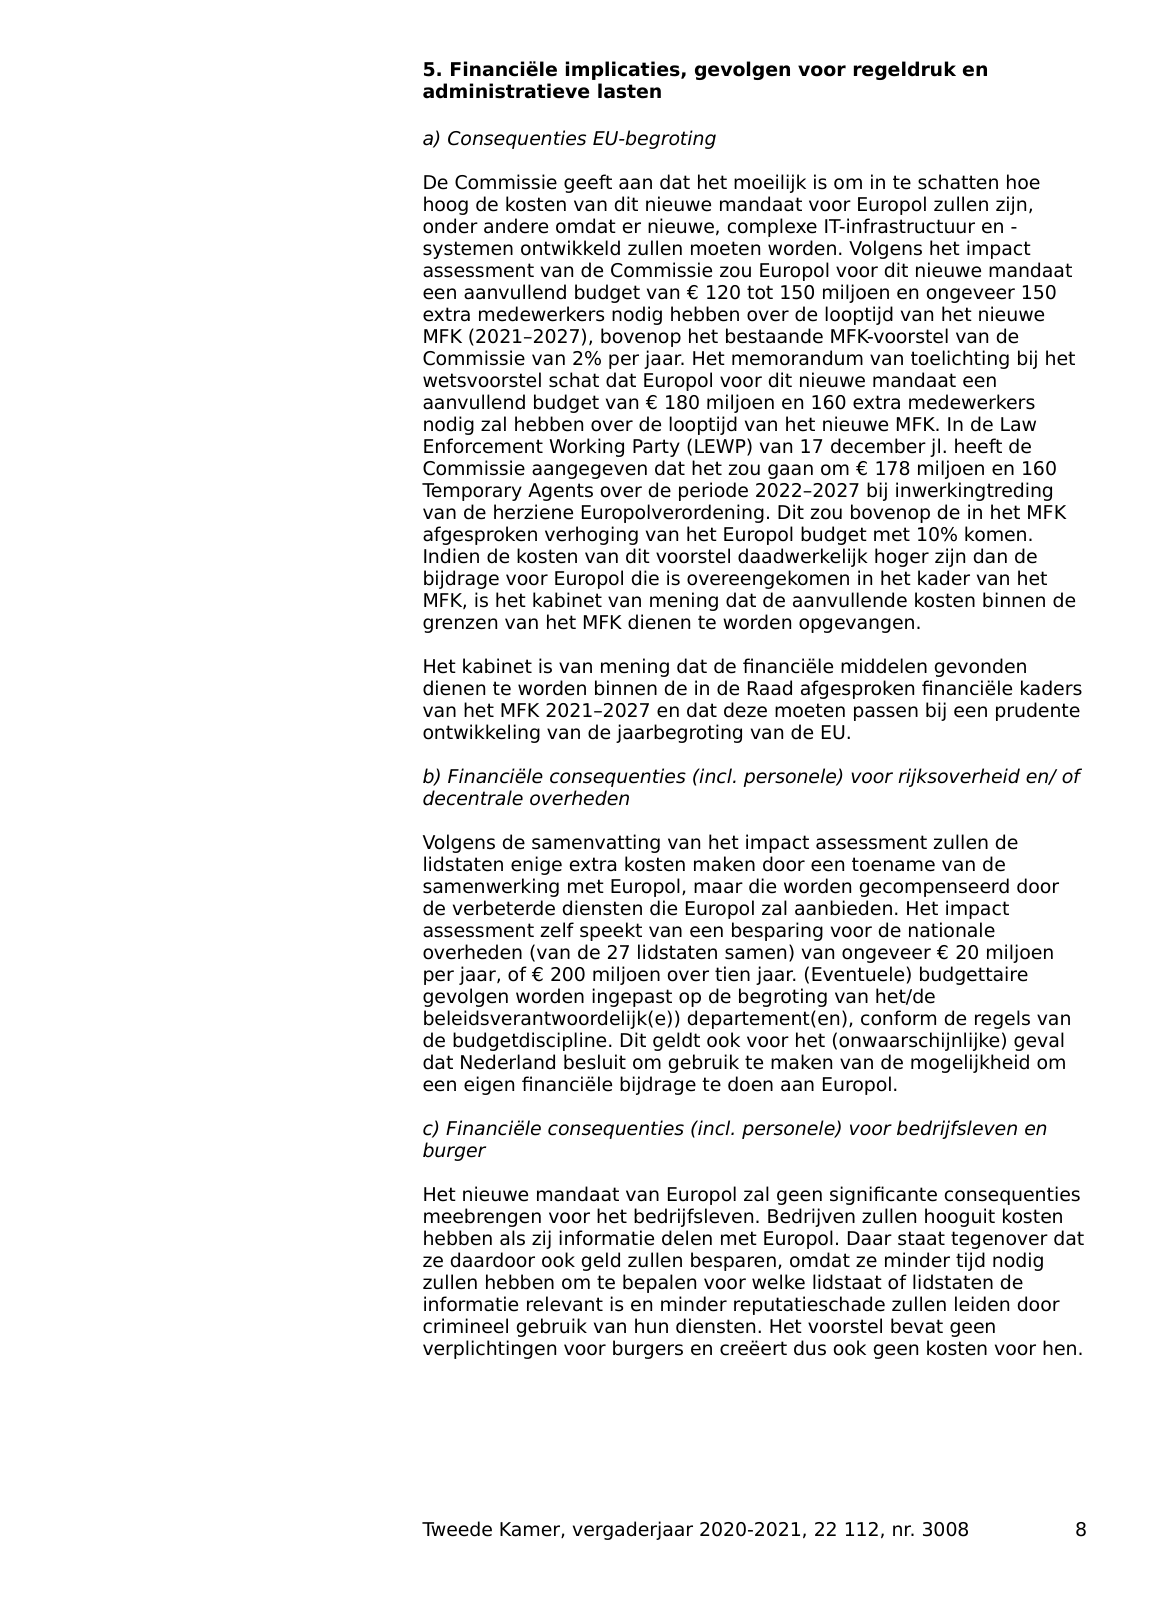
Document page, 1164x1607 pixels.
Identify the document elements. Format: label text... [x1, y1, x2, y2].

subtitle b) Financiële consequenties (incl. personele) voor rijksoverheid en/ of decentrale overheden [422, 766, 1087, 810]
text Het kabinet is van mening dat de financiële middelen gevonden dienen te worden binnen de in de Raad afgesproken financiële kaders van het MFK 2021–2027 en dat deze moeten passen bij een prudente ontwikkeling van de jaarbegroting van de EU. [422, 656, 1087, 744]
text De Commissie geeft aan dat het moeilijk is om in te schatten hoe hoog de kosten van dit nieuwe mandaat voor Europol zullen zijn, onder andere omdat er nieuwe, complexe IT-infrastructuur en -systemen ontwikkeld zullen moeten worden. Volgens het impact assessment van de Commissie zou Europol voor dit nieuwe mandaat een aanvullend budget van € 120 tot 150 miljoen en ongeveer 150 extra medewerkers nodig hebben over de looptijd van het nieuwe MFK (2021–2027), bovenop het bestaande MFK-voorstel van de Commissie van 2% per jaar. Het memorandum van toelichting bij het wetsvoorstel schat dat Europol voor dit nieuwe mandaat een aanvullend budget van € 180 miljoen en 160 extra medewerkers nodig zal hebben over de looptijd van het nieuwe MFK. In de Law Enforcement Working Party (LEWP) van 17 december jl. heeft de Commissie aangegeven dat het zou gaan om € 178 miljoen en 160 Temporary Agents over de periode 2022–2027 bij inwerkingtreding van de herziene Europolverordening. Dit zou bovenop de in het MFK afgesproken verhoging van het Europol budget met 10% komen. Indien de kosten van dit voorstel daadwerkelijk hoger zijn dan de bijdrage voor Europol die is overeengekomen in het kader van het MFK, is het kabinet van mening dat de aanvullende kosten binnen de grenzen van het MFK dienen te worden opgevangen. [422, 172, 1087, 634]
subtitle c) Financiële consequenties (incl. personele) voor bedrijfsleven en burger [422, 1118, 1087, 1162]
text Volgens de samenvatting van het impact assessment zullen de lidstaten enige extra kosten maken door een toename van de samenwerking met Europol, maar die worden gecompenseerd door de verbeterde diensten die Europol zal aanbieden. Het impact assessment zelf speekt van een besparing voor de nationale overheden (van de 27 lidstaten samen) van ongeveer € 20 miljoen per jaar, of € 200 miljoen over tien jaar. (Eventuele) budgettaire gevolgen worden ingepast op de begroting van het/de beleidsverantwoordelijk(e)) departement(en), conform de regels van de budgetdiscipline. Dit geldt ook voor het (onwaarschijnlijke) geval dat Nederland besluit om gebruik te maken van de mogelijkheid om een eigen financiële bijdrage te doen aan Europol. [422, 832, 1087, 1096]
subtitle a) Consequenties EU-begroting [422, 128, 1087, 150]
text Het nieuwe mandaat van Europol zal geen significante consequenties meebrengen voor het bedrijfsleven. Bedrijven zullen hooguit kosten hebben als zij informatie delen met Europol. Daar staat tegenover dat ze daardoor ook geld zullen besparen, omdat ze minder tijd nodig zullen hebben om te bepalen voor welke lidstaat of lidstaten de informatie relevant is en minder reputatieschade zullen leiden door crimineel gebruik van hun diensten. Het voorstel bevat geen verplichtingen voor burgers en creëert dus ook geen kosten voor hen. [422, 1184, 1087, 1360]
subtitle 5. Financiële implicaties, gevolgen voor regeldruk en administratieve lasten [422, 59, 1087, 103]
